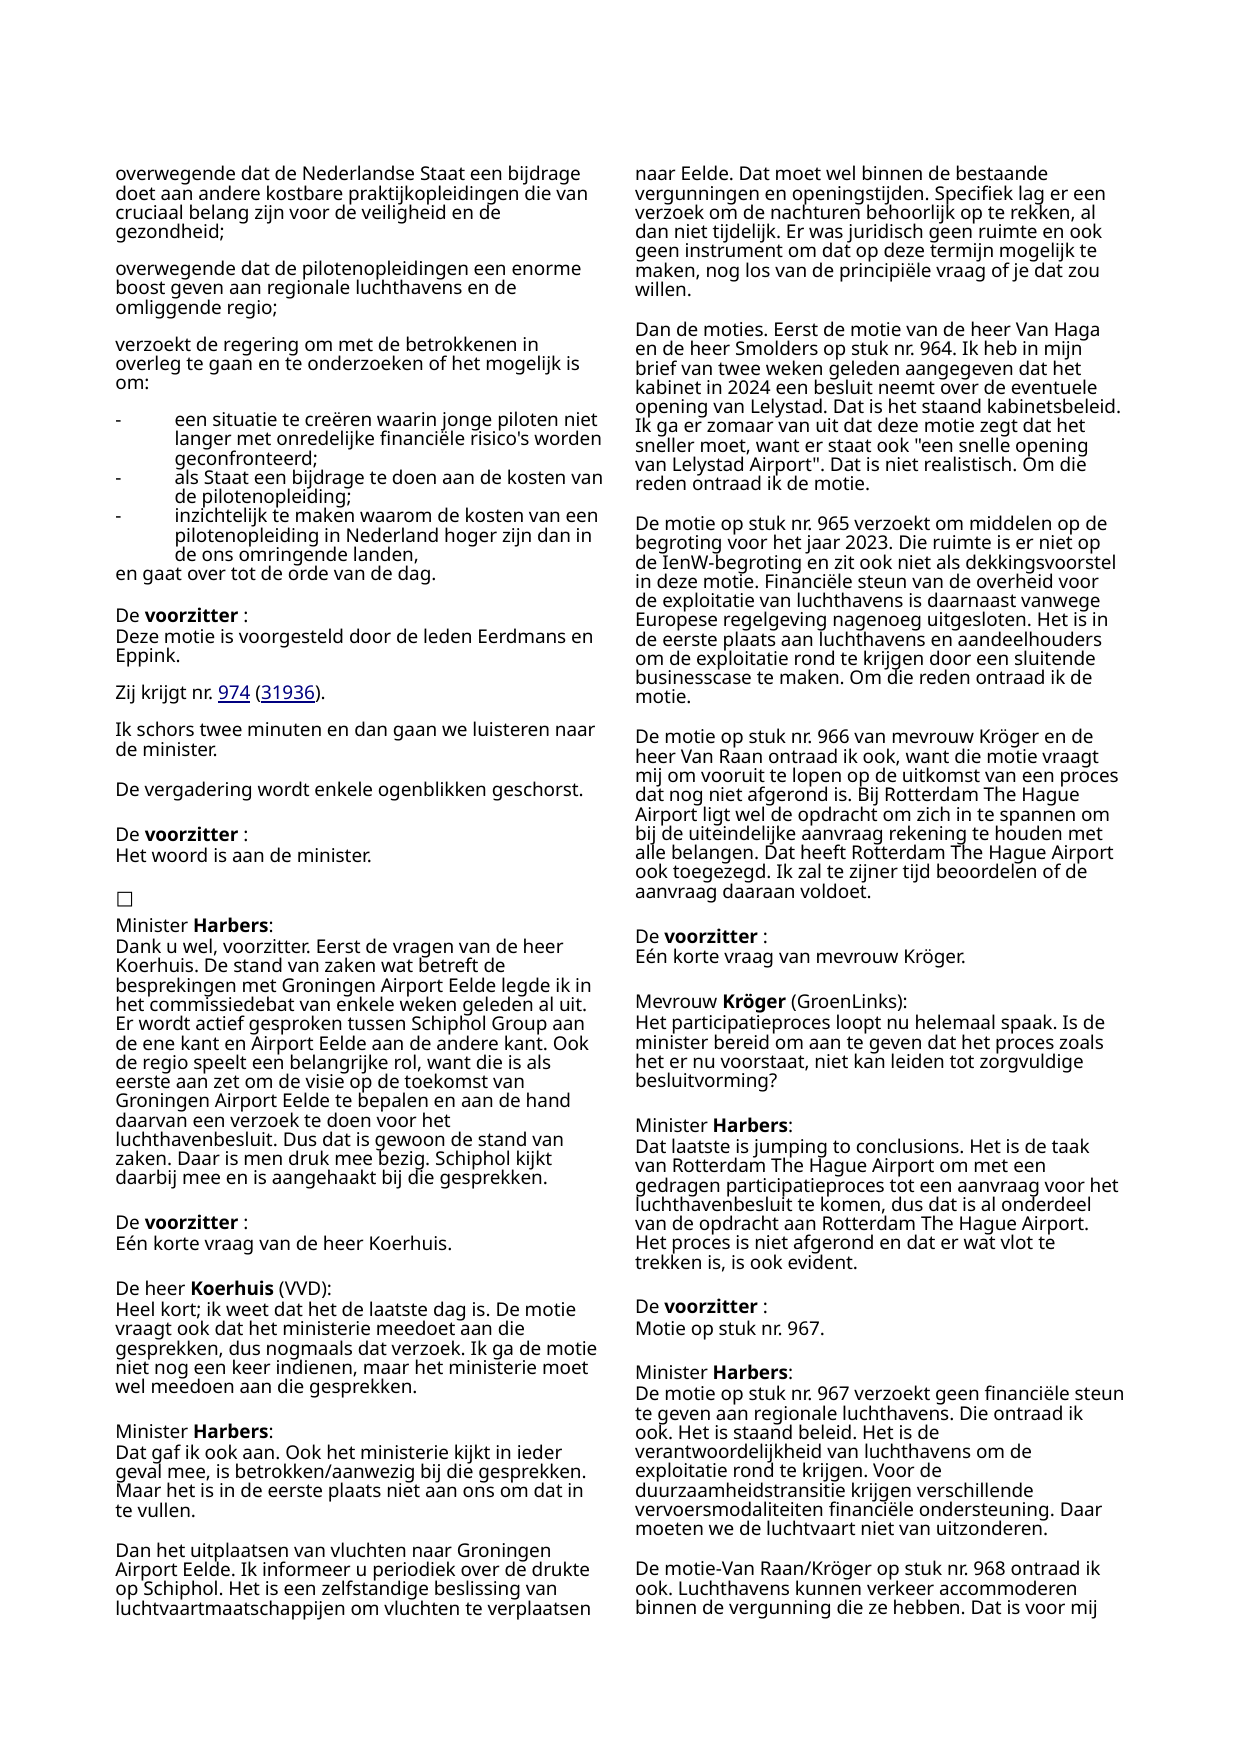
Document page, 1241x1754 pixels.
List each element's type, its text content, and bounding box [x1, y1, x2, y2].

text overwegende dat de Nederlandse Staat een bijdrage doet aan andere kostbare praktijkopleidingen die van cruciaal belang zijn voor de veiligheid en de gezondheid; [115, 165, 605, 242]
text Mevrouw Kröger (GroenLinks): [635, 989, 1125, 1014]
text Eén korte vraag van de heer Koerhuis. [115, 1235, 605, 1254]
text Minister Harbers: [635, 1112, 1125, 1138]
text De motie-Van Raan/Kröger op stuk nr. 968 ontraad ik ook. Luchthavens kunnen verkeer accommoderen binnen de vergunning die ze hebben. Dat is voor mij [635, 1560, 1125, 1618]
text verzoekt de regering om met de betrokkenen in overleg te gaan en te onderzoeken of het mogelijk is om: [115, 336, 605, 393]
text Dan de moties. Eerst de motie van de heer Van Haga en de heer Smolders op stuk nr. 964. Ik heb in mijn brief van twee weken geleden aangegeven dat het kabinet in 2024 een besluit neemt over de eventuele opening van Lelystad. Dat is het staand kabinetsbeleid. Ik ga er zomaar van uit dat deze motie zegt dat het sneller moet, want er staat ook "een snelle opening van Lelystad Airport". Dat is niet realistisch. Om die reden ontraad ik de motie. [635, 321, 1125, 494]
list een situatie te creëren waarin jonge piloten niet langer met onredelijke financiële risico's worden geconfronteerd; [115, 411, 605, 469]
text Eén korte vraag van mevrouw Kröger. [635, 948, 1125, 968]
text Dan het uitplaatsen van vluchten naar Groningen Airport Eelde. Ik informeer u periodiek over de drukte op Schiphol. Het is een zelfstandige beslissing van luchtvaartmaatschappijen om vluchten te verplaatsen [115, 1542, 605, 1619]
text De voorzitter : [115, 821, 605, 847]
text De voorzitter : [635, 923, 1125, 948]
text Ik schors twee minuten en dan gaan we luisteren naar de minister. [115, 721, 605, 760]
text naar Eelde. Dat moet wel binnen de bestaande vergunningen en openingstijden. Specifiek lag er een verzoek om de nachturen behoorlijk op te rekken, al dan niet tijdelijk. Er was juridisch geen ruimte en ook geen instrument om dat op deze termijn mogelijk te maken, nog los van de principiële vraag of je dat zou willen. [635, 165, 1125, 300]
text De heer Koerhuis (VVD): [115, 1275, 605, 1301]
list als Staat een bijdrage te doen aan de kosten van de pilotenopleiding; [115, 469, 605, 507]
text Heel kort; ik weet dat het de laatste dag is. De motie vraagt ook dat het ministerie meedoet aan die gesprekken, dus nogmaals dat verzoek. Ik ga de motie niet nog een keer indienen, maar het ministerie moet wel meedoen aan die gesprekken. [115, 1301, 605, 1397]
text Dat laatste is jumping to conclusions. Het is de taak van Rotterdam The Hague Airport om met een gedragen participatieproces tot een aanvraag voor het luchthavenbesluit te komen, dus dat is al onderdeel van de opdracht aan Rotterdam The Hague Airport. Het proces is niet afgerond en dat er wat vlot te trekken is, is ook evident. [635, 1138, 1125, 1273]
text De motie op stuk nr. 967 verzoekt geen financiële steun te geven aan regionale luchthavens. Die ontraad ik ook. Het is staand beleid. Het is de verantwoordelijkheid van luchthavens om de exploitatie rond te krijgen. Voor de duurzaamheidstransitie krijgen verschillende vervoersmodaliteiten financiële ondersteuning. Daar moeten we de luchtvaart niet van uitzonderen. [635, 1385, 1125, 1539]
text Dat gaf ik ook aan. Ook het ministerie kijkt in ieder geval mee, is betrokken/aanwezig bij die gesprekken. Maar het is in de eerste plaats niet aan ons om dat in te vullen. [115, 1444, 605, 1521]
text Dank u wel, voorzitter. Eerst de vragen van de heer Koerhuis. De stand van zaken wat betreft de besprekingen met Groningen Airport Eelde legde ik in het commissiedebat van enkele weken geleden al uit. Er wordt actief gesproken tussen Schiphol Group aan de ene kant en Airport Eelde aan de andere kant. Ook de regio speelt een belangrijke rol, want die is als eerste aan zet om de visie op de toekomst van Groningen Airport Eelde te bepalen en aan de hand daarvan een verzoek te doen voor het luchthavenbesluit. Dus dat is gewoon de stand van zaken. Daar is men druk mee bezig. Schiphol kijkt daarbij mee en is aangehaakt bij die gesprekken. [115, 938, 605, 1189]
text Motie op stuk nr. 967. [635, 1319, 1125, 1339]
text Zij krijgt nr. 974 (31936). [115, 684, 605, 703]
text Minister Harbers: [635, 1359, 1125, 1385]
text Het participatieproces loopt nu helemaal spaak. Is de minister bereid om aan te geven dat het proces zoals het er nu voorstaat, niet kan leiden tot zorgvuldige besluitvorming? [635, 1014, 1125, 1091]
text De voorzitter : [635, 1294, 1125, 1319]
text Deze motie is voorgesteld door de leden Eerdmans en Eppink. [115, 628, 605, 667]
text Het woord is aan de minister. [115, 847, 605, 866]
text De motie op stuk nr. 966 van mevrouw Kröger en de heer Van Raan ontraad ik ook, want die motie vraagt mij om vooruit te lopen op de uitkomst van een proces dat nog niet afgerond is. Bij Rotterdam The Hague Airport ligt wel de opdracht om zich in te spannen om bij de uiteindelijke aanvraag rekening te houden met alle belangen. Dat heeft Rotterdam The Hague Airport ook toegezegd. Ik zal te zijner tijd beoordelen of de aanvraag daaraan voldoet. [635, 728, 1125, 902]
text De voorzitter : [115, 1209, 605, 1235]
text overwegende dat de pilotenopleidingen een enorme boost geven aan regionale luchthavens en de omliggende regio; [115, 260, 605, 318]
text Minister Harbers: [115, 912, 605, 938]
list inzichtelijk te maken waarom de kosten van een pilotenopleiding in Nederland hoger zijn dan in de ons omringende landen, [115, 507, 605, 565]
text Minister Harbers: [115, 1418, 605, 1444]
text en gaat over tot de orde van de dag. [115, 565, 605, 584]
text De voorzitter : [115, 602, 605, 628]
text ⬜ [115, 887, 605, 912]
text De vergadering wordt enkele ogenblikken geschorst. [115, 781, 605, 800]
text De motie op stuk nr. 965 verzoekt om middelen op de begroting voor het jaar 2023. Die ruimte is er niet op de IenW-begroting en zit ook niet als dekkingsvoorstel in deze motie. Financiële steun van de overheid voor de exploitatie van luchthavens is daarnaast vanwege Europese regelgeving nagenoeg uitgesloten. Het is in de eerste plaats aan luchthavens en aandeelhouders om de exploitatie rond te krijgen door een sluitende businesscase te maken. Om die reden ontraad ik de motie. [635, 515, 1125, 708]
